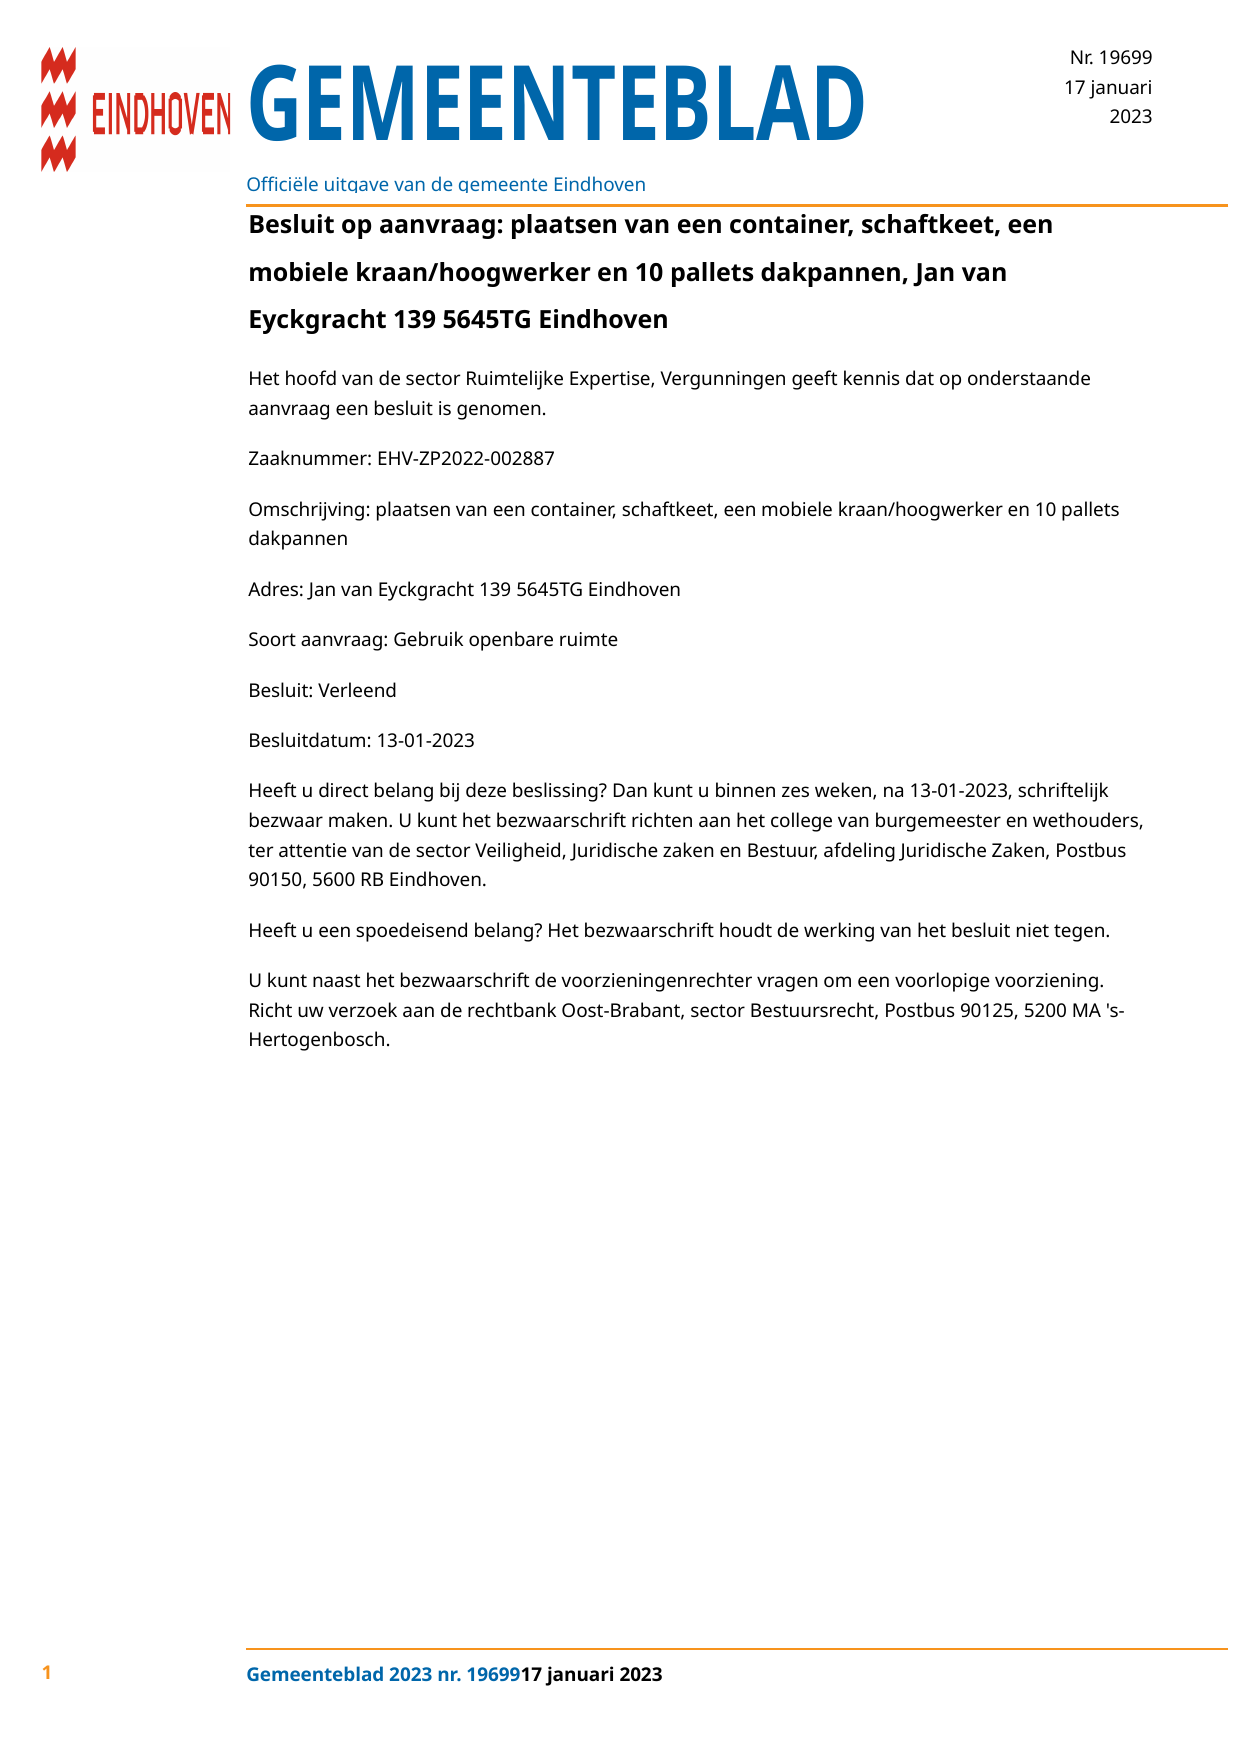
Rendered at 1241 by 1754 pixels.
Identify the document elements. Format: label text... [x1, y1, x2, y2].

text Besluit: Verleend [248, 677, 1152, 702]
text Heeft u een spoedeisend belang? Het bezwaarschrift houdt de werking van het besluit niet tegen. [248, 917, 1152, 942]
picture [41, 47, 231, 172]
text Besluit op aanvraag: plaatsen van een container, schaftkeet, een mobiele kraan/hoogwerker en 10 pallets dakpannen, Jan van Eyckgracht 139 5645TG Eindhoven [248, 207, 1152, 336]
text Soort aanvraag: Gebruik openbare ruimte [248, 626, 1152, 652]
text Zaaknummer: EHV-ZP2022-002887 [248, 446, 1152, 471]
text Adres: Jan van Eyckgracht 139 5645TG Eindhoven [248, 576, 1152, 602]
text Het hoofd van de sector Ruimtelijke Expertise, Vergunningen geeft kennis dat op onderstaande aanvraag een besluit is genomen. [248, 366, 1152, 421]
text U kunt naast het bezwaarschrift de voorzieningenrechter vragen om een voorlopige voorziening. Richt uw verzoek aan de rechtbank Oost-Brabant, sector Bestuursrecht, Postbus 90125, 5200 MA 's-Hertogenbosch. [248, 967, 1152, 1052]
text Heeft u direct belang bij deze beslissing? Dan kunt u binnen zes weken, na 13-01-2023, schriftelijk bezwaar maken. U kunt het bezwaarschrift richten aan het college van burgemeester en wethouders, ter attentie van de sector Veiligheid, Juridische zaken en Bestuur, afdeling Juridische Zaken, Postbus 90150, 5600 RB Eindhoven. [248, 778, 1152, 892]
text Omschrijving: plaatsen van een container, schaftkeet, een mobiele kraan/hoogwerker en 10 pallets dakpannen [248, 496, 1152, 551]
text Besluitdatum: 13-01-2023 [248, 727, 1152, 753]
